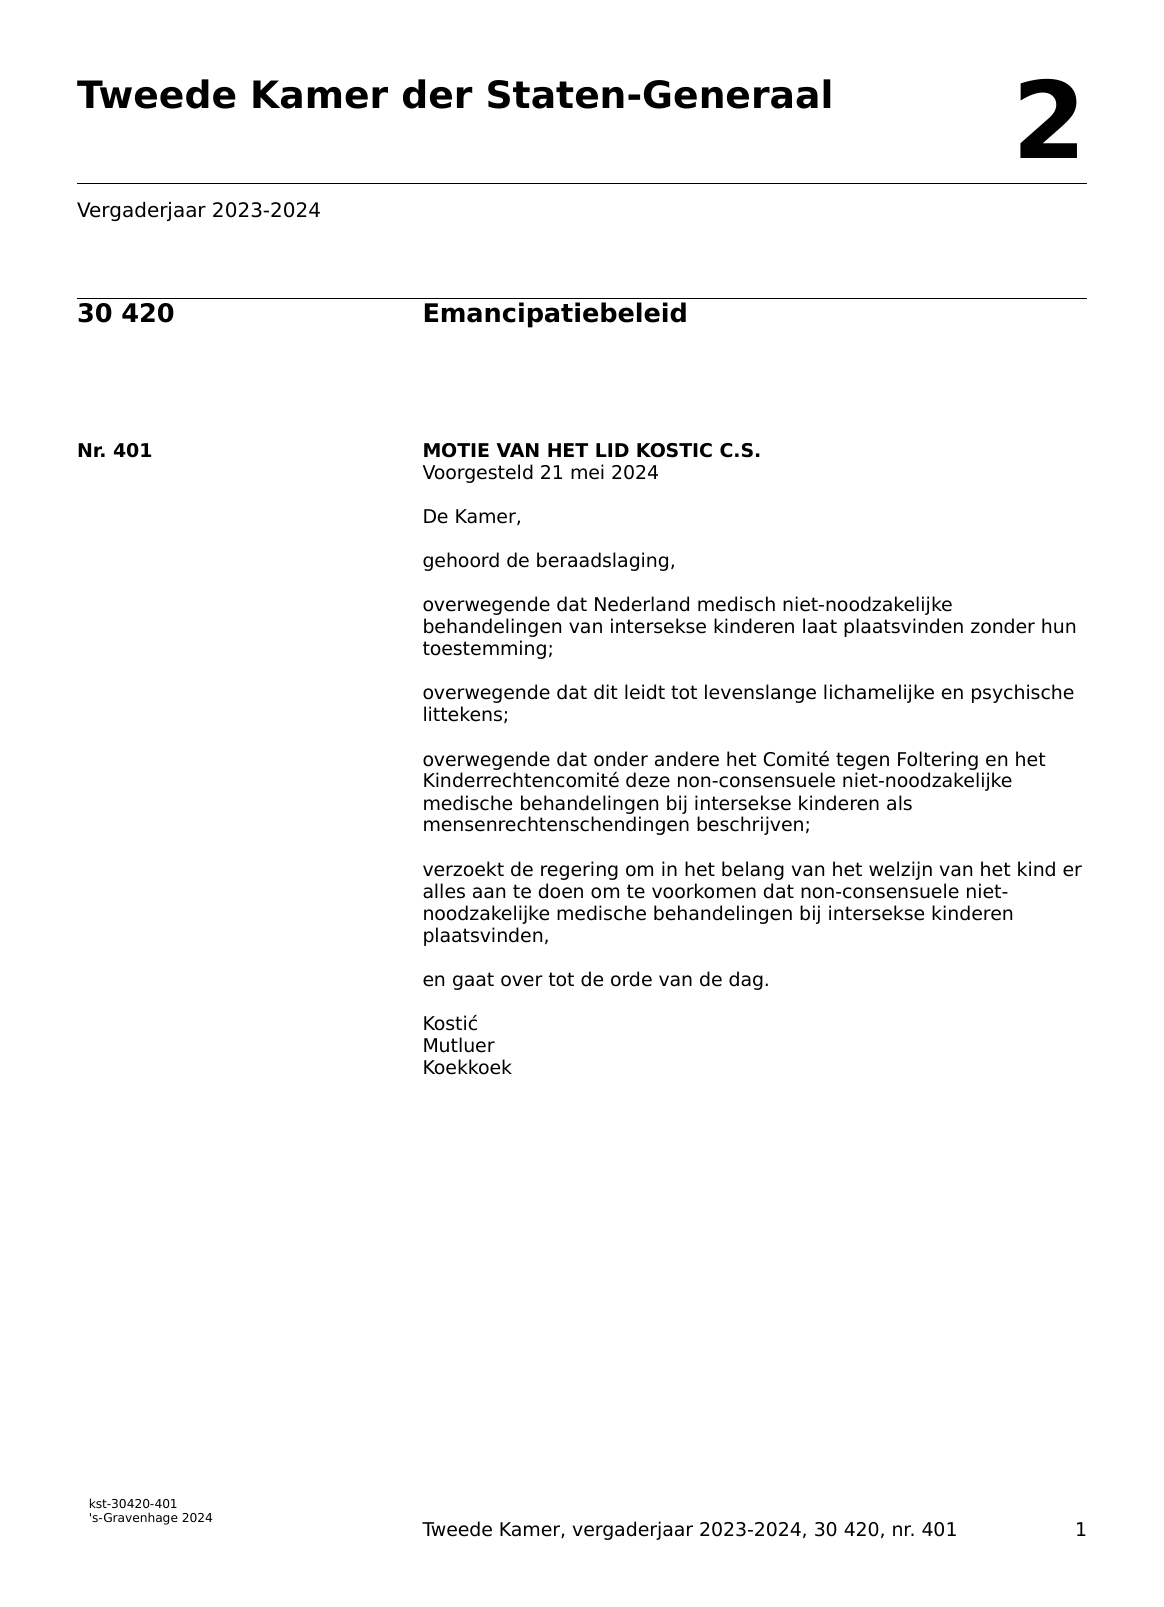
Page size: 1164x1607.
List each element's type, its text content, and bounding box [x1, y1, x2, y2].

text en gaat over tot de orde van de dag. [422, 969, 1087, 991]
subtitle Nr. 401 MOTIE VAN HET LID KOSTIC C.S. [77, 440, 1087, 462]
text 's-Gravenhage 2024 [88, 1511, 323, 1525]
text overwegende dat Nederland medisch niet-noodzakelijke behandelingen van intersekse kinderen laat plaatsvinden zonder hun toestemming; [422, 594, 1087, 660]
table_header Tweede Kamer der Staten-Generaal [77, 59, 886, 183]
text gehoord de beraadslaging, [422, 550, 1087, 572]
text overwegende dat dit leidt tot levenslange lichamelijke en psychische littekens; [422, 682, 1087, 726]
text Koekkoek [422, 1057, 1087, 1079]
table_cell Vergaderjaar 2023-2024 [77, 184, 1087, 298]
table_header 2 [886, 59, 1087, 183]
text kst-30420-401 [88, 1497, 323, 1511]
text Kostić [422, 1013, 1087, 1035]
subtitle 30 420 Emancipatiebeleid [77, 299, 1087, 329]
text verzoekt de regering om in het belang van het welzijn van het kind er alles aan te doen om te voorkomen dat non-consensuele niet-noodzakelijke medische behandelingen bij intersekse kinderen plaatsvinden, [422, 858, 1087, 946]
text Mutluer [422, 1035, 1087, 1057]
text Voorgesteld 21 mei 2024 [422, 462, 1087, 484]
text De Kamer, [422, 506, 1087, 528]
text overwegende dat onder andere het Comité tegen Foltering en het Kinderrechtencomité deze non-consensuele niet-noodzakelijke medische behandelingen bij intersekse kinderen als mensenrechtenschendingen beschrijven; [422, 748, 1087, 836]
